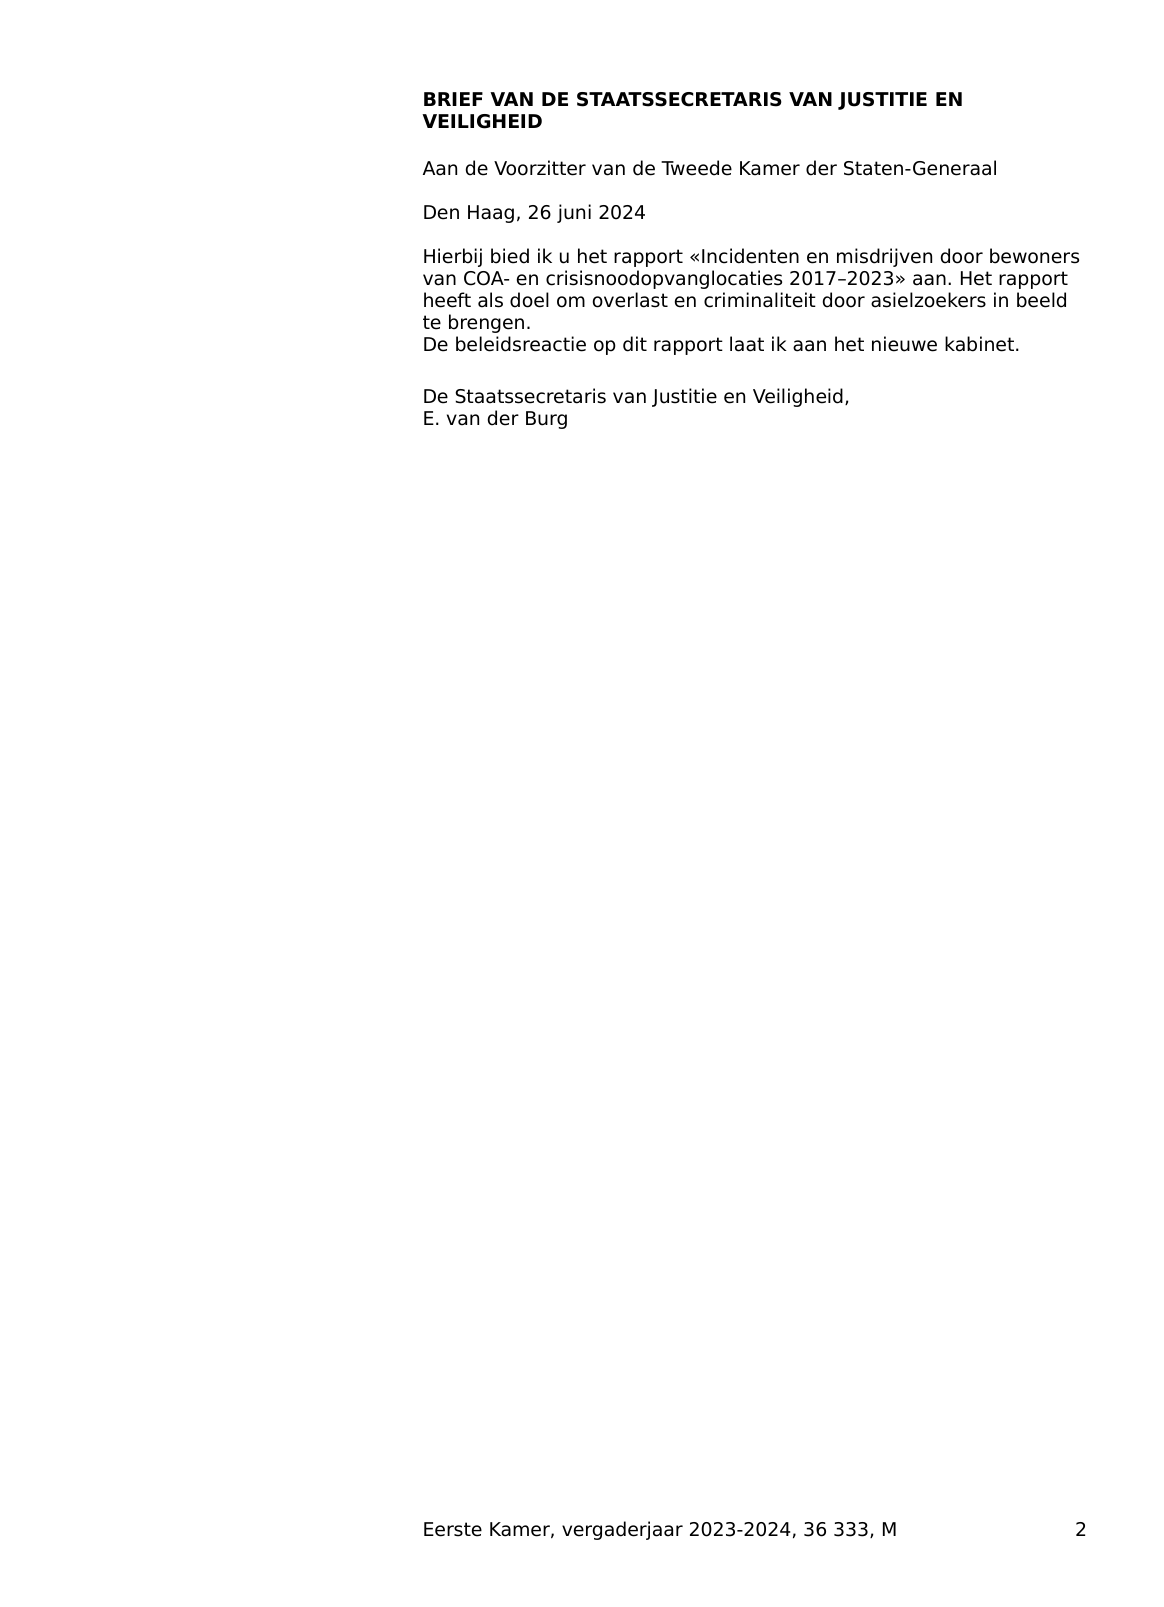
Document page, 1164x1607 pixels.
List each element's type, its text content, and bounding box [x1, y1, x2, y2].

text De beleidsreactie op dit rapport laat ik aan het nieuwe kabinet. [422, 334, 1087, 356]
text Den Haag, 26 juni 2024 [422, 202, 1087, 224]
text De Staatssecretaris van Justitie en Veiligheid, E. van der Burg [422, 386, 1087, 430]
text Aan de Voorzitter van de Tweede Kamer der Staten-Generaal [422, 158, 1087, 180]
text Hierbij bied ik u het rapport «Incidenten en misdrijven door bewoners van COA- en crisisnoodopvanglocaties 2017–2023» aan. Het rapport heeft als doel om overlast en criminaliteit door asielzoekers in beeld te brengen. [422, 246, 1087, 334]
subtitle BRIEF VAN DE STAATSSECRETARIS VAN JUSTITIE EN VEILIGHEID [422, 89, 1087, 133]
